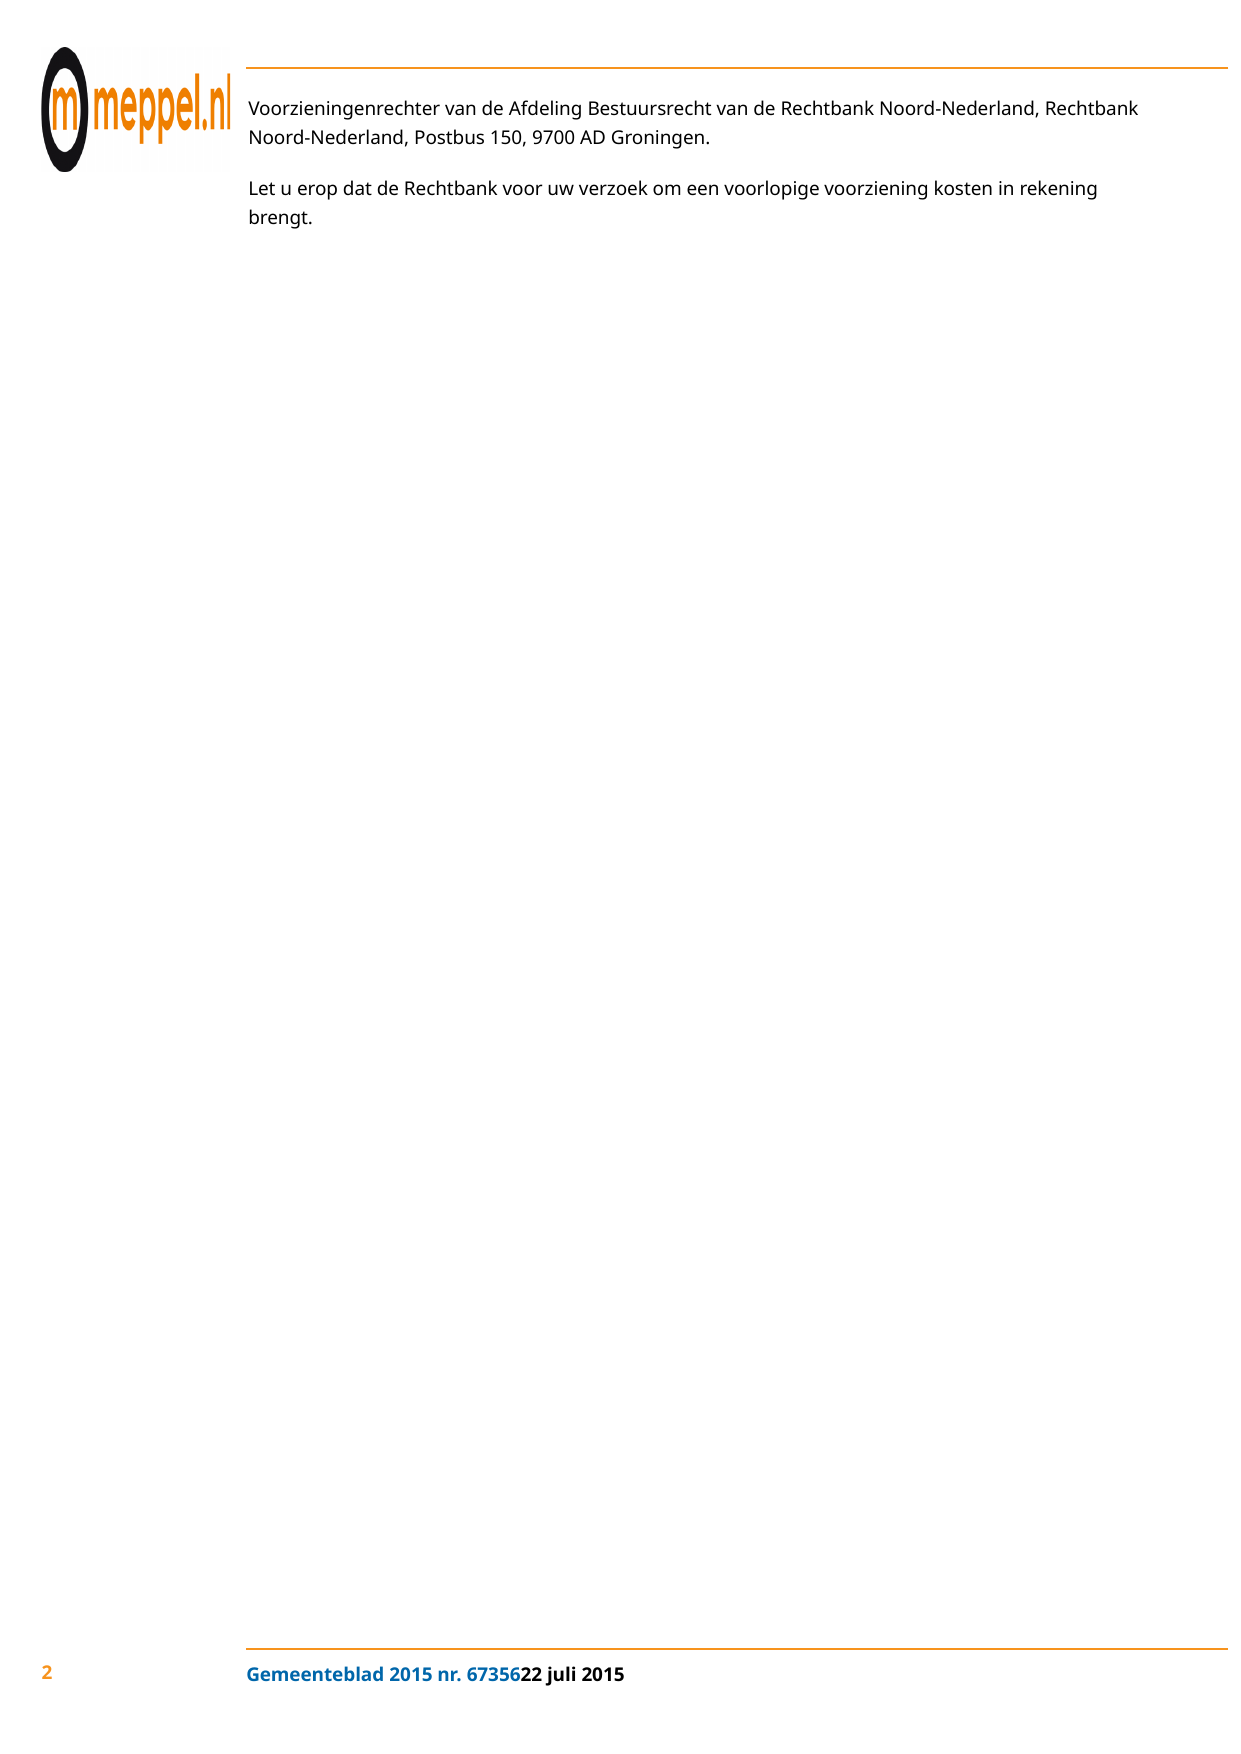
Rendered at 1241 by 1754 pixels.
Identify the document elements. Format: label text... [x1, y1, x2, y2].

text Voorzieningenrechter van de Afdeling Bestuursrecht van de Rechtbank Noord-Nederland, Rechtbank Noord-Nederland, Postbus 150, 9700 AD Groningen. [248, 95, 1152, 150]
picture [41, 47, 231, 172]
text Let u erop dat de Rechtbank voor uw verzoek om een voorlopige voorziening kosten in rekening brengt. [248, 175, 1152, 230]
